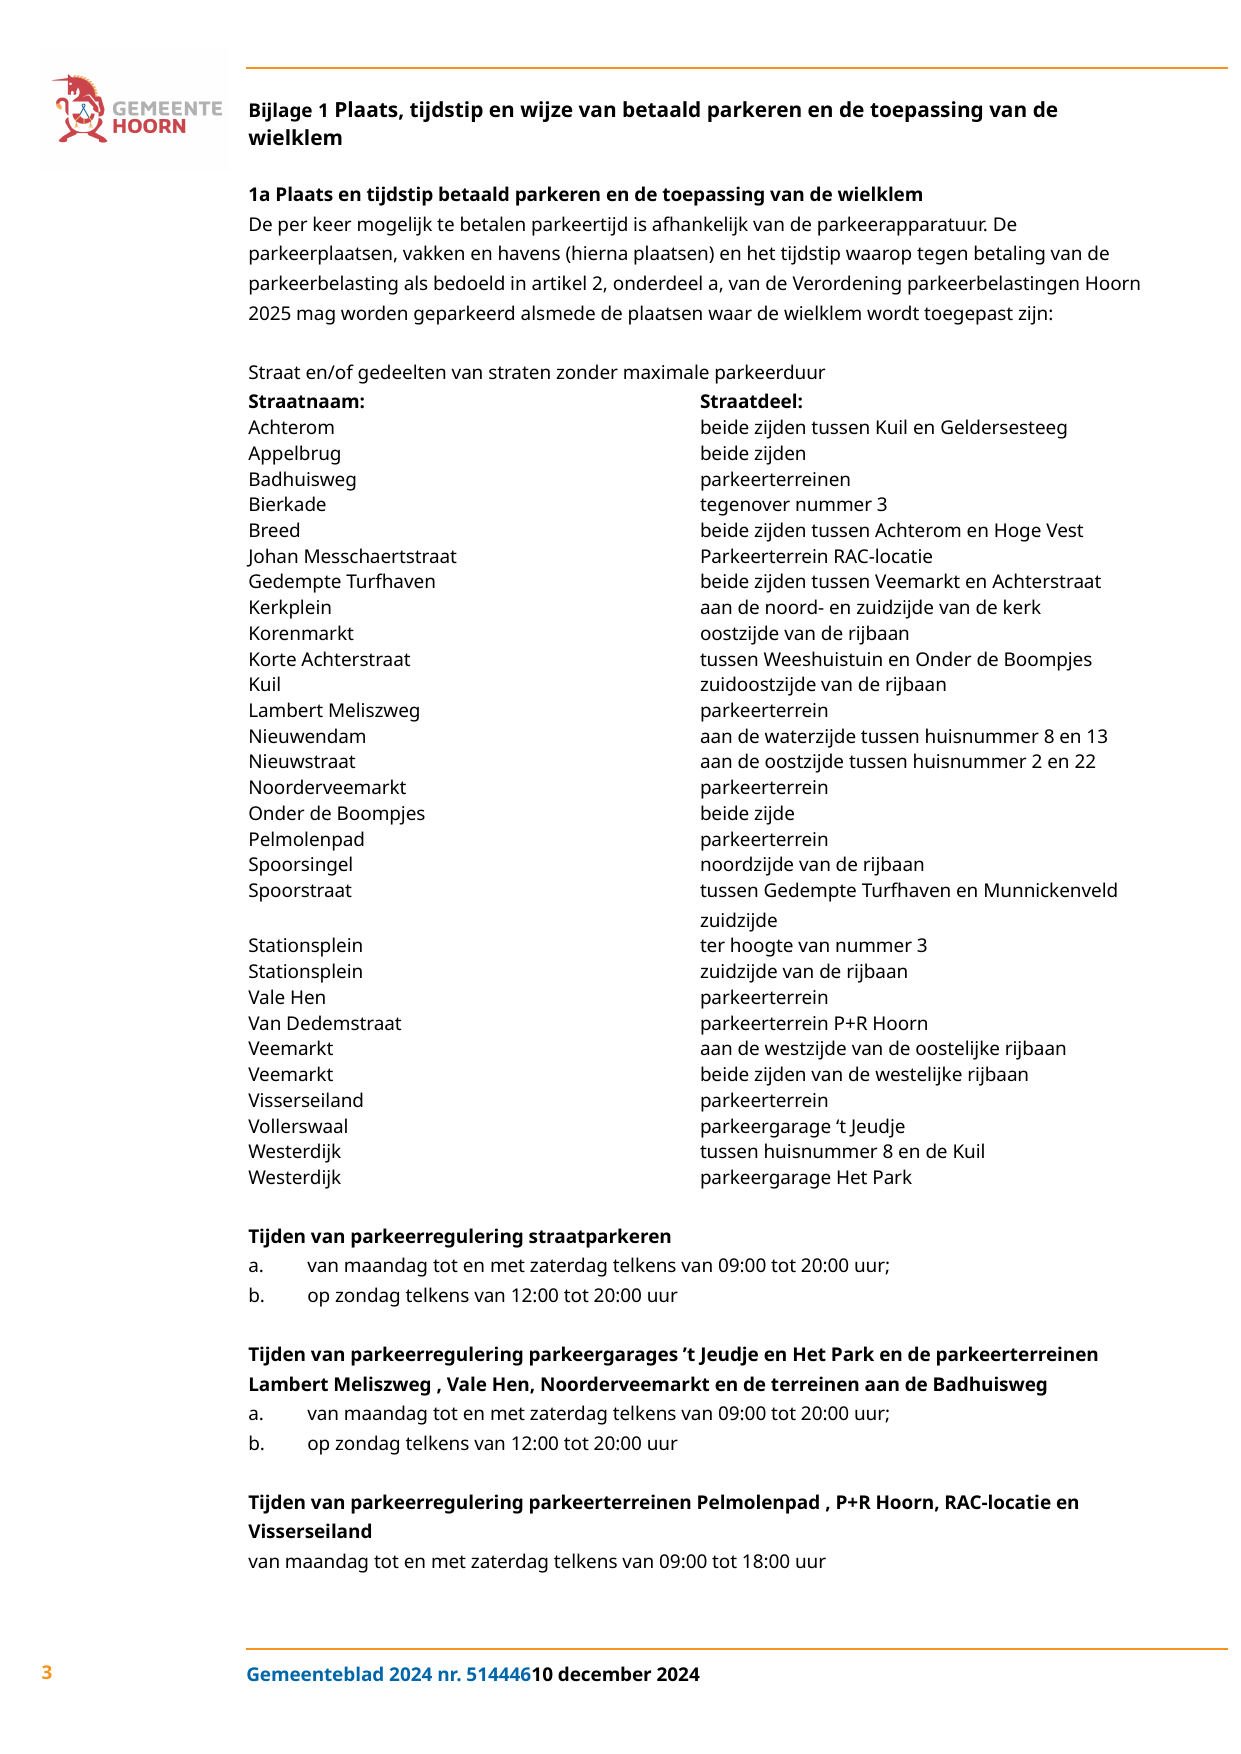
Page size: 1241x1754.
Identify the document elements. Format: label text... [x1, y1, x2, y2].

table_cell Visserseiland [248, 1087, 700, 1113]
text Tijden van parkeerregulering parkeerterreinen Pelmolenpad , P+R Hoorn, RAC-locatie en Visserseiland [248, 1489, 1152, 1544]
table_cell Westerdijk [248, 1164, 700, 1190]
table_cell aan de waterzijde tussen huisnummer 8 en 13 [700, 723, 1152, 749]
text van maandag tot en met zaterdag telkens van 09:00 tot 18:00 uur [248, 1548, 1152, 1574]
table_cell Breed [248, 517, 700, 543]
table_cell oostzijde van de rijbaan [700, 620, 1152, 646]
picture [41, 47, 231, 172]
table_cell parkeerterrein [700, 1087, 1152, 1113]
table_cell Spoorstraat [248, 878, 700, 933]
table_cell Kuil [248, 672, 700, 697]
text Straat en/of gedeelten van straten zonder maximale parkeerduur [248, 359, 1152, 384]
table_cell parkeerterrein P+R Hoorn [700, 1010, 1152, 1036]
table_cell Lambert Meliszweg [248, 697, 700, 723]
text De per keer mogelijk te betalen parkeertijd is afhankelijk van de parkeerapparatuur. De parkeerplaatsen, vakken en havens (hierna plaatsen) en het tijdstip waarop tegen betaling van de parkeerbelasting als bedoeld in artikel 2, onderdeel a, van de Verordening parkeerbelastingen Hoorn 2025 mag worden geparkeerd alsmede de plaatsen waar de wielklem wordt toegepast zijn: [248, 211, 1152, 325]
table_cell Gedempte Turfhaven [248, 569, 700, 594]
table_cell parkeerterreinen [700, 466, 1152, 491]
table_cell beide zijden tussen Kuil en Geldersesteeg [700, 414, 1152, 440]
table_cell Spoorsingel [248, 852, 700, 877]
table_cell Nieuwendam [248, 723, 700, 749]
list van maandag tot en met zaterdag telkens van 09:00 tot 20:00 uur; [248, 1400, 1152, 1426]
table_cell Veemarkt [248, 1061, 700, 1087]
table_cell parkeerterrein [700, 826, 1152, 852]
table_cell parkeergarage ‘t Jeudje [700, 1113, 1152, 1138]
table_cell parkeergarage Het Park [700, 1164, 1152, 1190]
table_cell Vale Hen [248, 984, 700, 1010]
table_cell Badhuisweg [248, 466, 700, 491]
table_cell Parkeerterrein RAC-locatie [700, 543, 1152, 569]
table_cell aan de oostzijde tussen huisnummer 2 en 22 [700, 749, 1152, 774]
table_cell beide zijden [700, 440, 1152, 466]
table_cell ter hoogte van nummer 3 [700, 933, 1152, 958]
table_cell zuidoostzijde van de rijbaan [700, 672, 1152, 697]
table_cell Korenmarkt [248, 620, 700, 646]
table_cell Onder de Boompjes [248, 800, 700, 826]
list op zondag telkens van 12:00 tot 20:00 uur [248, 1282, 1152, 1308]
table_cell parkeerterrein [700, 775, 1152, 800]
text Bijlage 1 Plaats, tijdstip en wijze van betaald parkeren en de toepassing van de wielklem [248, 95, 1152, 152]
list op zondag telkens van 12:00 tot 20:00 uur [248, 1430, 1152, 1456]
table_cell Pelmolenpad [248, 826, 700, 852]
table_cell aan de noord- en zuidzijde van de kerk [700, 594, 1152, 620]
list van maandag tot en met zaterdag telkens van 09:00 tot 20:00 uur; [248, 1252, 1152, 1278]
table_header Straatnaam: [248, 389, 700, 414]
table_cell zuidzijde van de rijbaan [700, 959, 1152, 984]
table_cell Kerkplein [248, 594, 700, 620]
table_cell beide zijde [700, 800, 1152, 826]
table_cell tussen Gedempte Turfhaven en Munnickenveld zuidzijde [700, 878, 1152, 933]
table_cell beide zijden tussen Achterom en Hoge Vest [700, 517, 1152, 543]
table_cell Stationsplein [248, 933, 700, 958]
table_header Straatdeel: [700, 389, 1152, 414]
table_cell Nieuwstraat [248, 749, 700, 774]
table_cell tegenover nummer 3 [700, 491, 1152, 517]
table_cell Bierkade [248, 491, 700, 517]
table_cell Westerdijk [248, 1139, 700, 1164]
table_cell tussen huisnummer 8 en de Kuil [700, 1139, 1152, 1164]
table_cell Johan Messchaertstraat [248, 543, 700, 569]
text Tijden van parkeerregulering straatparkeren [248, 1223, 1152, 1248]
table_cell aan de westzijde van de oostelijke rijbaan [700, 1036, 1152, 1061]
table_cell tussen Weeshuistuin en Onder de Boompjes [700, 646, 1152, 672]
table_cell Korte Achterstraat [248, 646, 700, 672]
table_cell Achterom [248, 414, 700, 440]
table_cell Appelbrug [248, 440, 700, 466]
table_cell parkeerterrein [700, 984, 1152, 1010]
table_cell beide zijden van de westelijke rijbaan [700, 1061, 1152, 1087]
table_cell Van Dedemstraat [248, 1010, 700, 1036]
table_cell Veemarkt [248, 1036, 700, 1061]
text Tijden van parkeerregulering parkeergarages ’t Jeudje en Het Park en de parkeerterreinen Lambert Meliszweg , Vale Hen, Noorderveemarkt en de terreinen aan de Badhuisweg [248, 1341, 1152, 1396]
table_cell Vollerswaal [248, 1113, 700, 1138]
table_cell Stationsplein [248, 959, 700, 984]
table_cell Noorderveemarkt [248, 775, 700, 800]
table_cell beide zijden tussen Veemarkt en Achterstraat [700, 569, 1152, 594]
table_cell noordzijde van de rijbaan [700, 852, 1152, 877]
table_cell parkeerterrein [700, 697, 1152, 723]
text 1a Plaats en tijdstip betaald parkeren en de toepassing van de wielklem [248, 181, 1152, 207]
